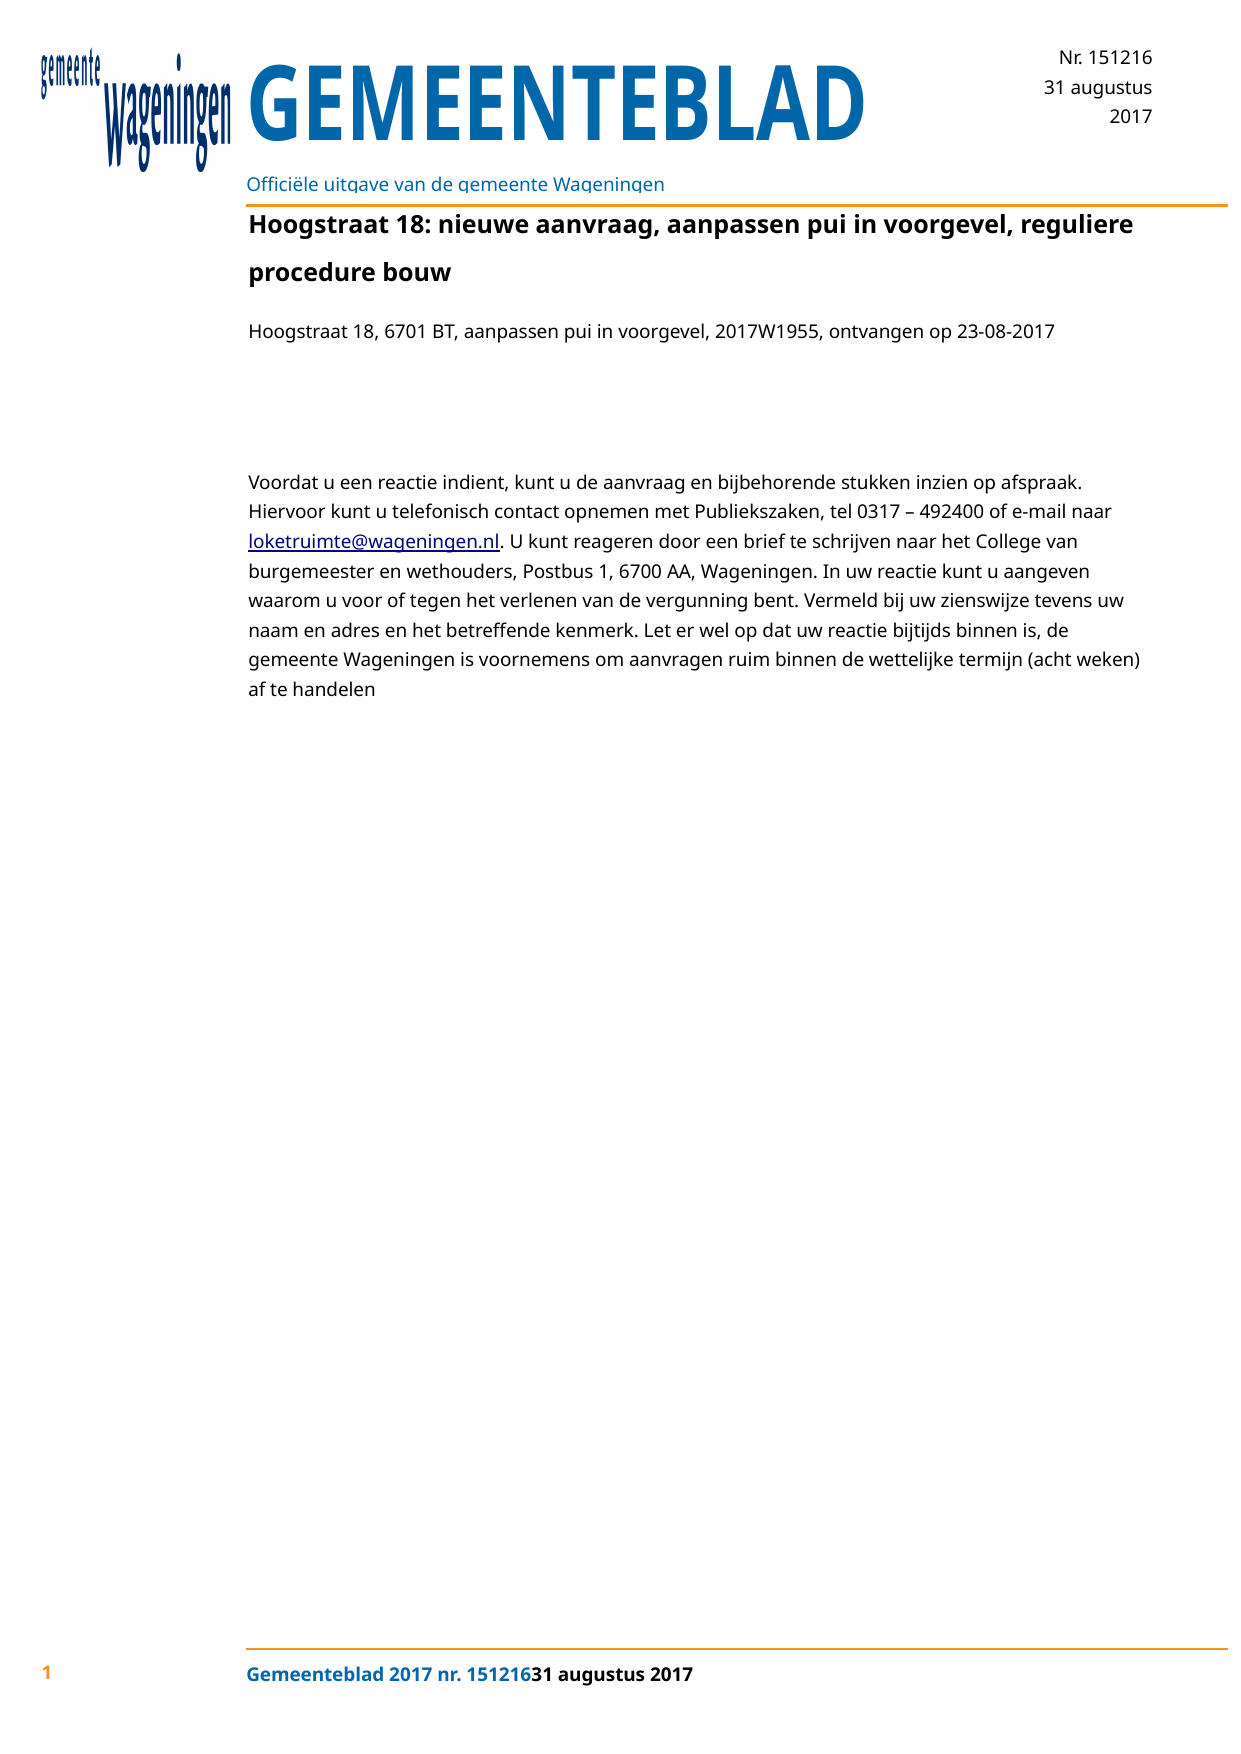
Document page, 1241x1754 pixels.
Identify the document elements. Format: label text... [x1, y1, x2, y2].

text Hoogstraat 18: nieuwe aanvraag, aanpassen pui in voorgevel, reguliere procedure bouw [248, 207, 1152, 288]
picture [41, 47, 231, 172]
text Voordat u een reactie indient, kunt u de aanvraag en bijbehorende stukken inzien op afspraak. Hiervoor kunt u telefonisch contact opnemen met Publiekszaken, tel 0317 – 492400 of e-mail naar loketruimte@wageningen.nl. U kunt reageren door een brief te schrijven naar het College van burgemeester en wethouders, Postbus 1, 6700 AA, Wageningen. In uw reactie kunt u aangeven waarom u voor of tegen het verlenen van de vergunning bent. Vermeld bij uw zienswijze tevens uw naam en adres en het betreffende kenmerk. Let er wel op dat uw reactie bijtijds binnen is, de gemeente Wageningen is voornemens om aanvragen ruim binnen de wettelijke termijn (acht weken) af te handelen [248, 469, 1152, 702]
text Hoogstraat 18, 6701 BT, aanpassen pui in voorgevel, 2017W1955, ontvangen op 23-08-2017 [248, 318, 1152, 344]
